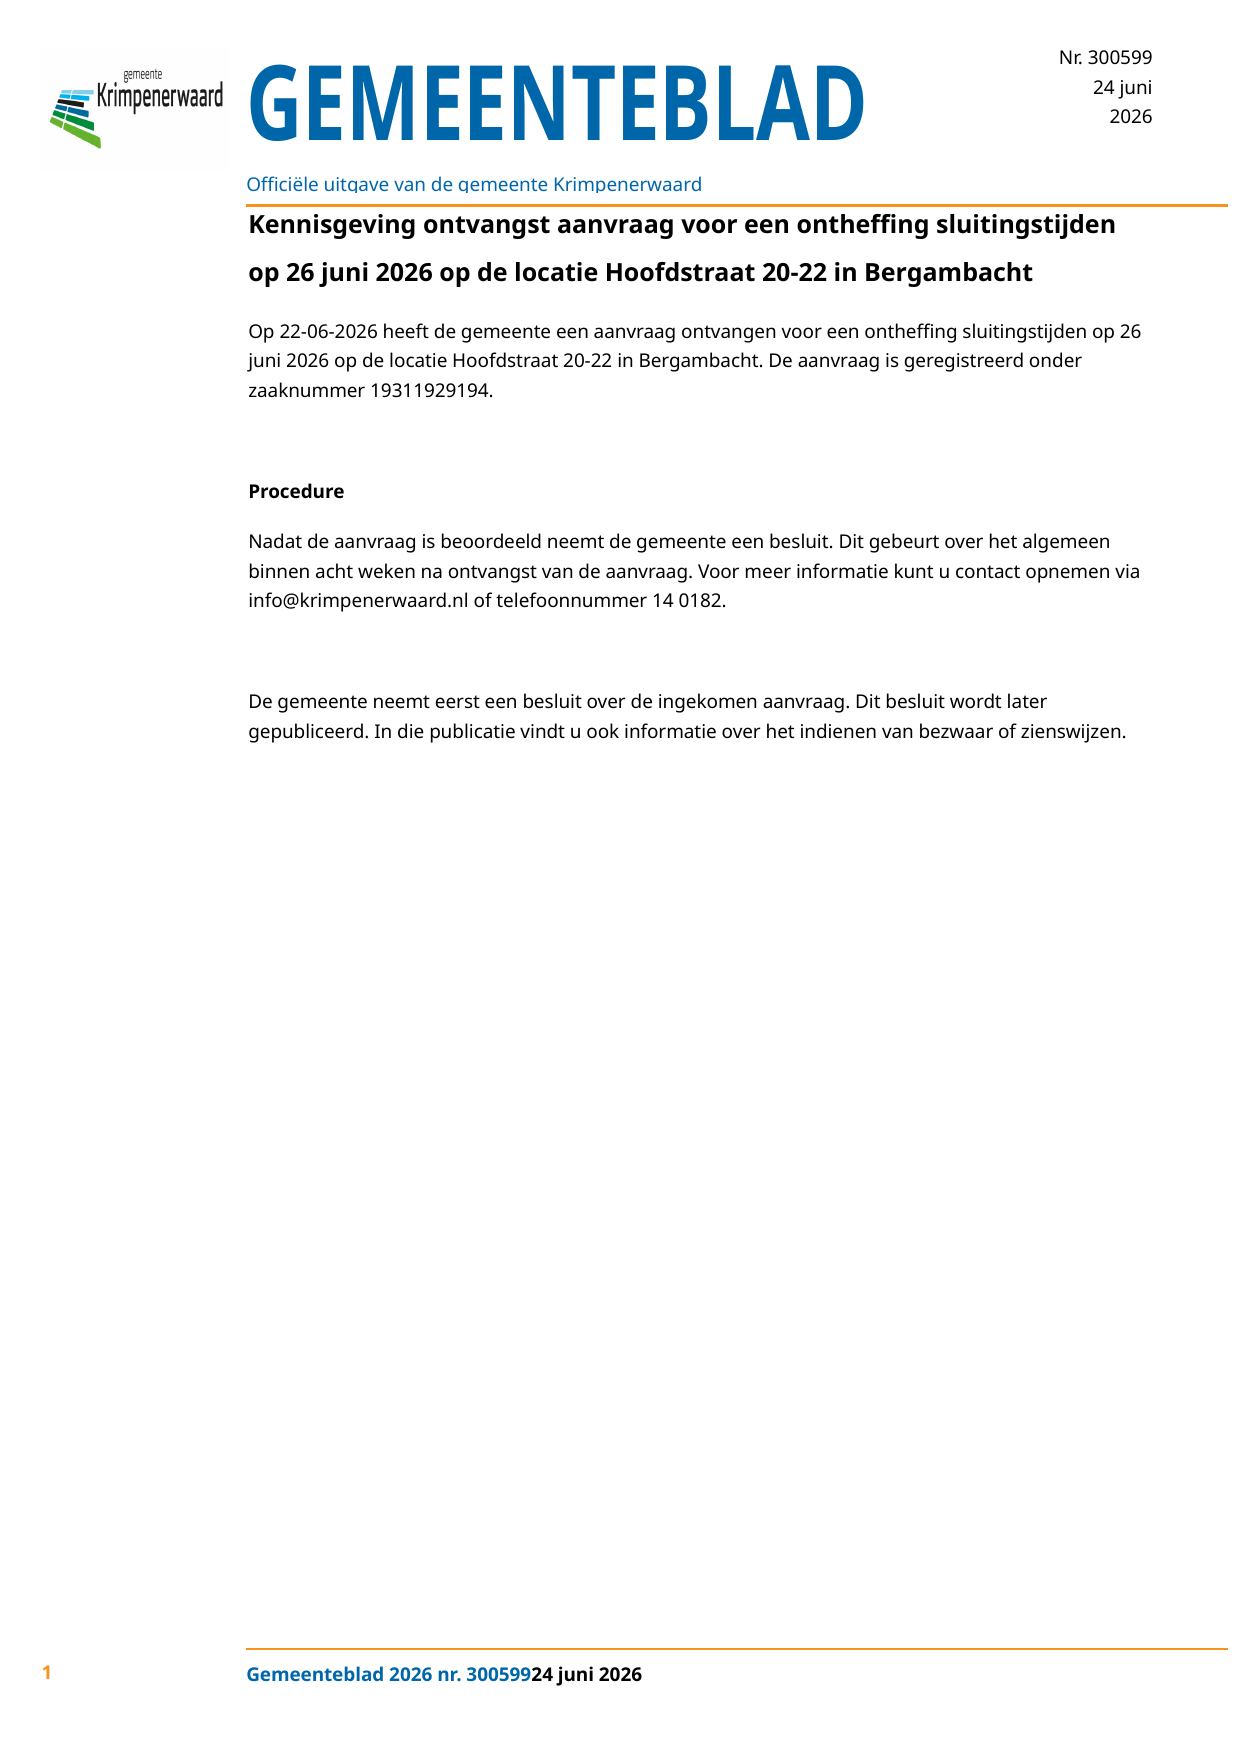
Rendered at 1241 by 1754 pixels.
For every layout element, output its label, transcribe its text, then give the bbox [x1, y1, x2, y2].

text Kennisgeving ontvangst aanvraag voor een ontheffing sluitingstijden op 26 juni 2026 op de locatie Hoofdstraat 20-22 in Bergambacht [248, 207, 1152, 288]
text Procedure [248, 478, 1152, 504]
text De gemeente neemt eerst een besluit over de ingekomen aanvraag. Dit besluit wordt later gepubliceerd. In die publicatie vindt u ook informatie over het indienen van bezwaar of zienswijzen. [248, 688, 1152, 744]
text Op 22-06-2026 heeft de gemeente een aanvraag ontvangen voor een ontheffing sluitingstijden op 26 juni 2026 op de locatie Hoofdstraat 20-22 in Bergambacht. De aanvraag is geregistreerd onder zaaknummer 19311929194. [248, 318, 1152, 403]
text Nadat de aanvraag is beoordeeld neemt de gemeente een besluit. Dit gebeurt over het algemeen binnen acht weken na ontvangst van de aanvraag. Voor meer informatie kunt u contact opnemen via info@krimpenerwaard.nl of telefoonnummer 14 0182. [248, 528, 1152, 613]
picture [41, 47, 231, 172]
